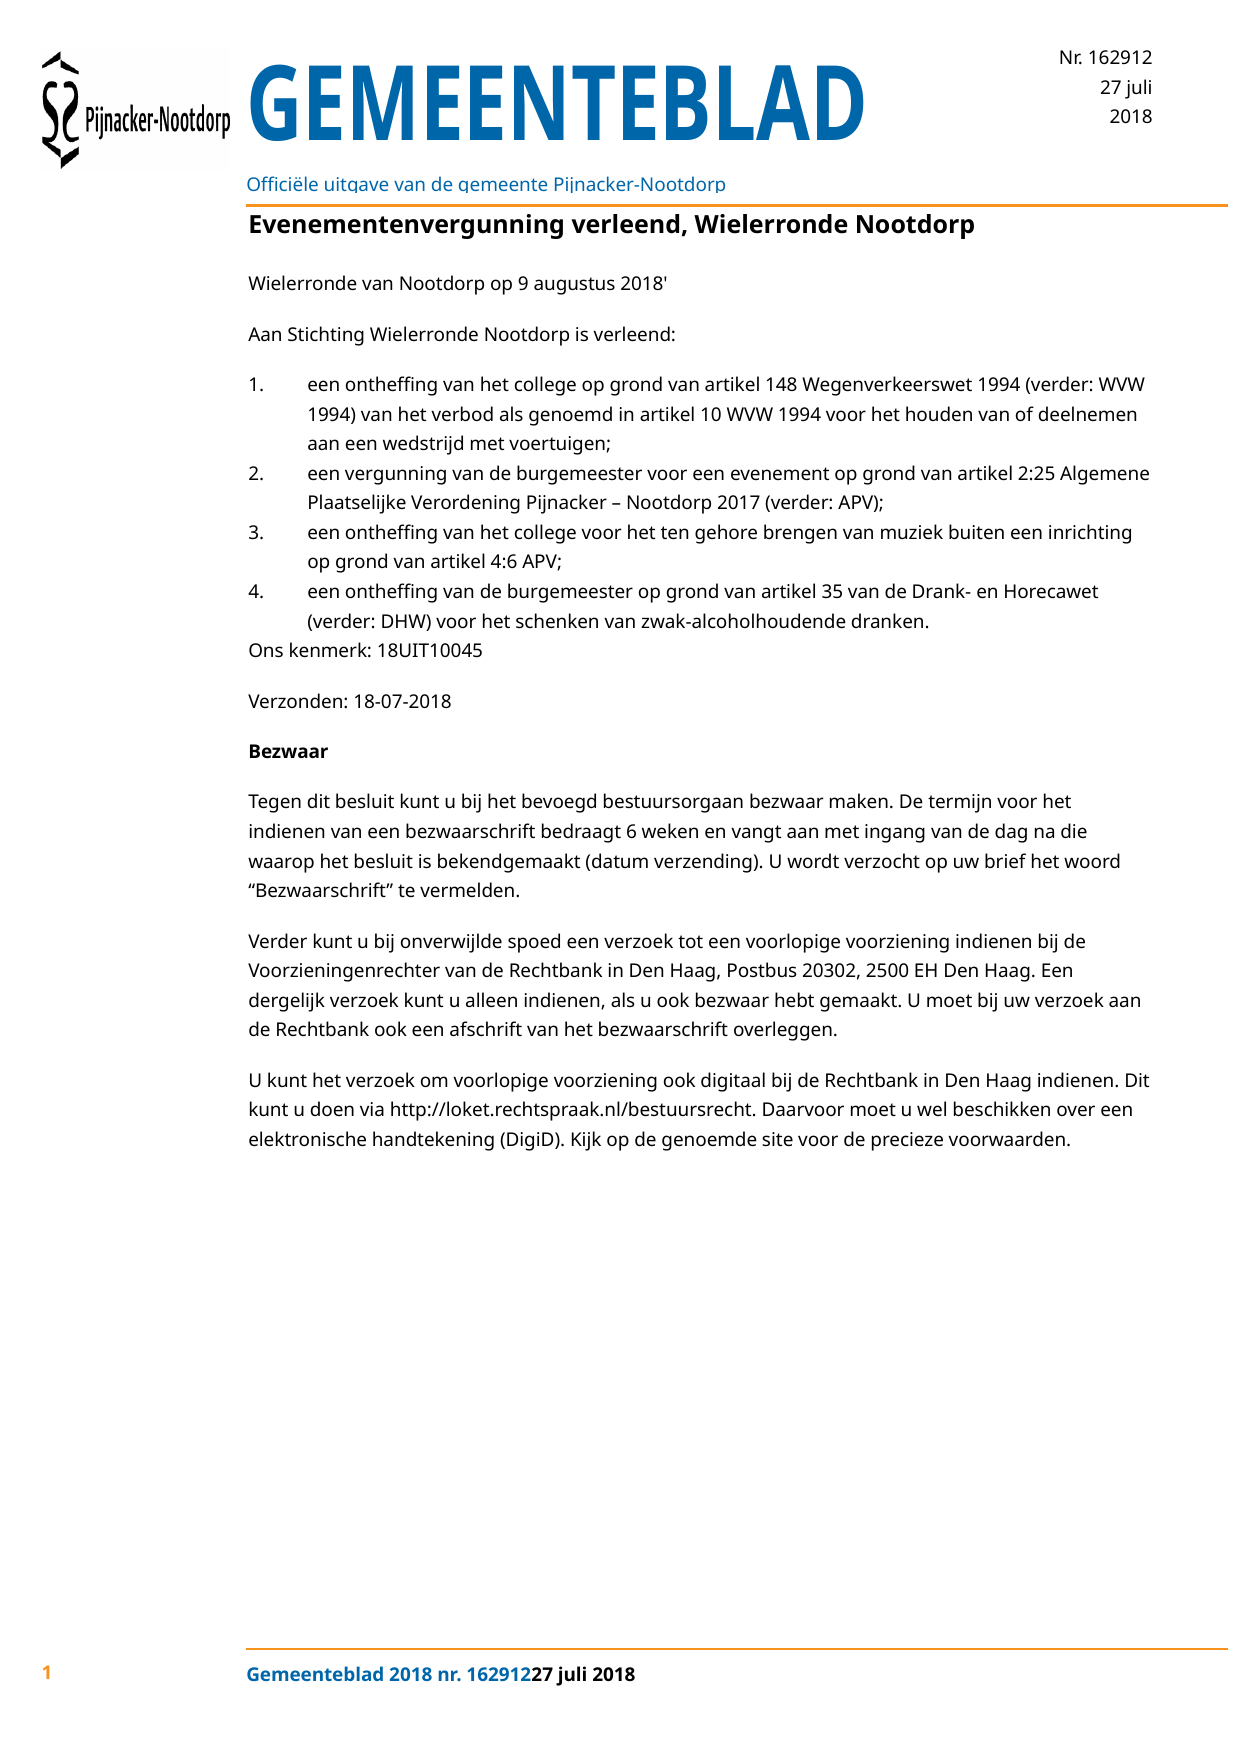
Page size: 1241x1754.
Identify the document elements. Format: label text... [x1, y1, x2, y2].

text Tegen dit besluit kunt u bij het bevoegd bestuursorgaan bezwaar maken. De termijn voor het indienen van een bezwaarschrift bedraagt 6 weken en vangt aan met ingang van de dag na die waarop het besluit is bekendgemaakt (datum verzending). U wordt verzocht op uw brief het woord “Bezwaarschrift” te vermelden. [248, 789, 1152, 903]
text Verder kunt u bij onverwijlde spoed een verzoek tot een voorlopige voorziening indienen bij de Voorzieningenrechter van de Rechtbank in Den Haag, Postbus 20302, 2500 EH Den Haag. Een dergelijk verzoek kunt u alleen indienen, als u ook bezwaar hebt gemaakt. U moet bij uw verzoek aan de Rechtbank ook een afschrift van het bezwaarschrift overleggen. [248, 928, 1152, 1042]
text Ons kenmerk: 18UIT10045 [248, 637, 1152, 663]
text U kunt het verzoek om voorlopige voorziening ook digitaal bij de Rechtbank in Den Haag indienen. Dit kunt u doen via http://loket.rechtspraak.nl/bestuursrecht. Daarvoor moet u wel beschikken over een elektronische handtekening (DigiD). Kijk op de genoemde site voor de precieze voorwaarden. [248, 1067, 1152, 1152]
text Aan Stichting Wielerronde Nootdorp is verleend: [248, 321, 1152, 346]
text Evenementenvergunning verleend, Wielerronde Nootdorp [248, 207, 1152, 241]
list een ontheffing van het college op grond van artikel 148 Wegenverkeerswet 1994 (verder: WVW 1994) van het verbod als genoemd in artikel 10 WVW 1994 voor het houden van of deelnemen aan een wedstrijd met voertuigen; [248, 371, 1152, 456]
text Wielerronde van Nootdorp op 9 augustus 2018' [248, 270, 1152, 296]
list een ontheffing van het college voor het ten gehore brengen van muziek buiten een inrichting op grond van artikel 4:6 APV; [248, 519, 1152, 574]
picture [41, 47, 231, 172]
text Bezwaar [248, 738, 1152, 764]
text Verzonden: 18-07-2018 [248, 688, 1152, 713]
list een vergunning van de burgemeester voor een evenement op grond van artikel 2:25 Algemene Plaatselijke Verordening Pijnacker – Nootdorp 2017 (verder: APV); [248, 460, 1152, 515]
list een ontheffing van de burgemeester op grond van artikel 35 van de Drank- en Horecawet (verder: DHW) voor het schenken van zwak-alcoholhoudende dranken. [248, 578, 1152, 633]
